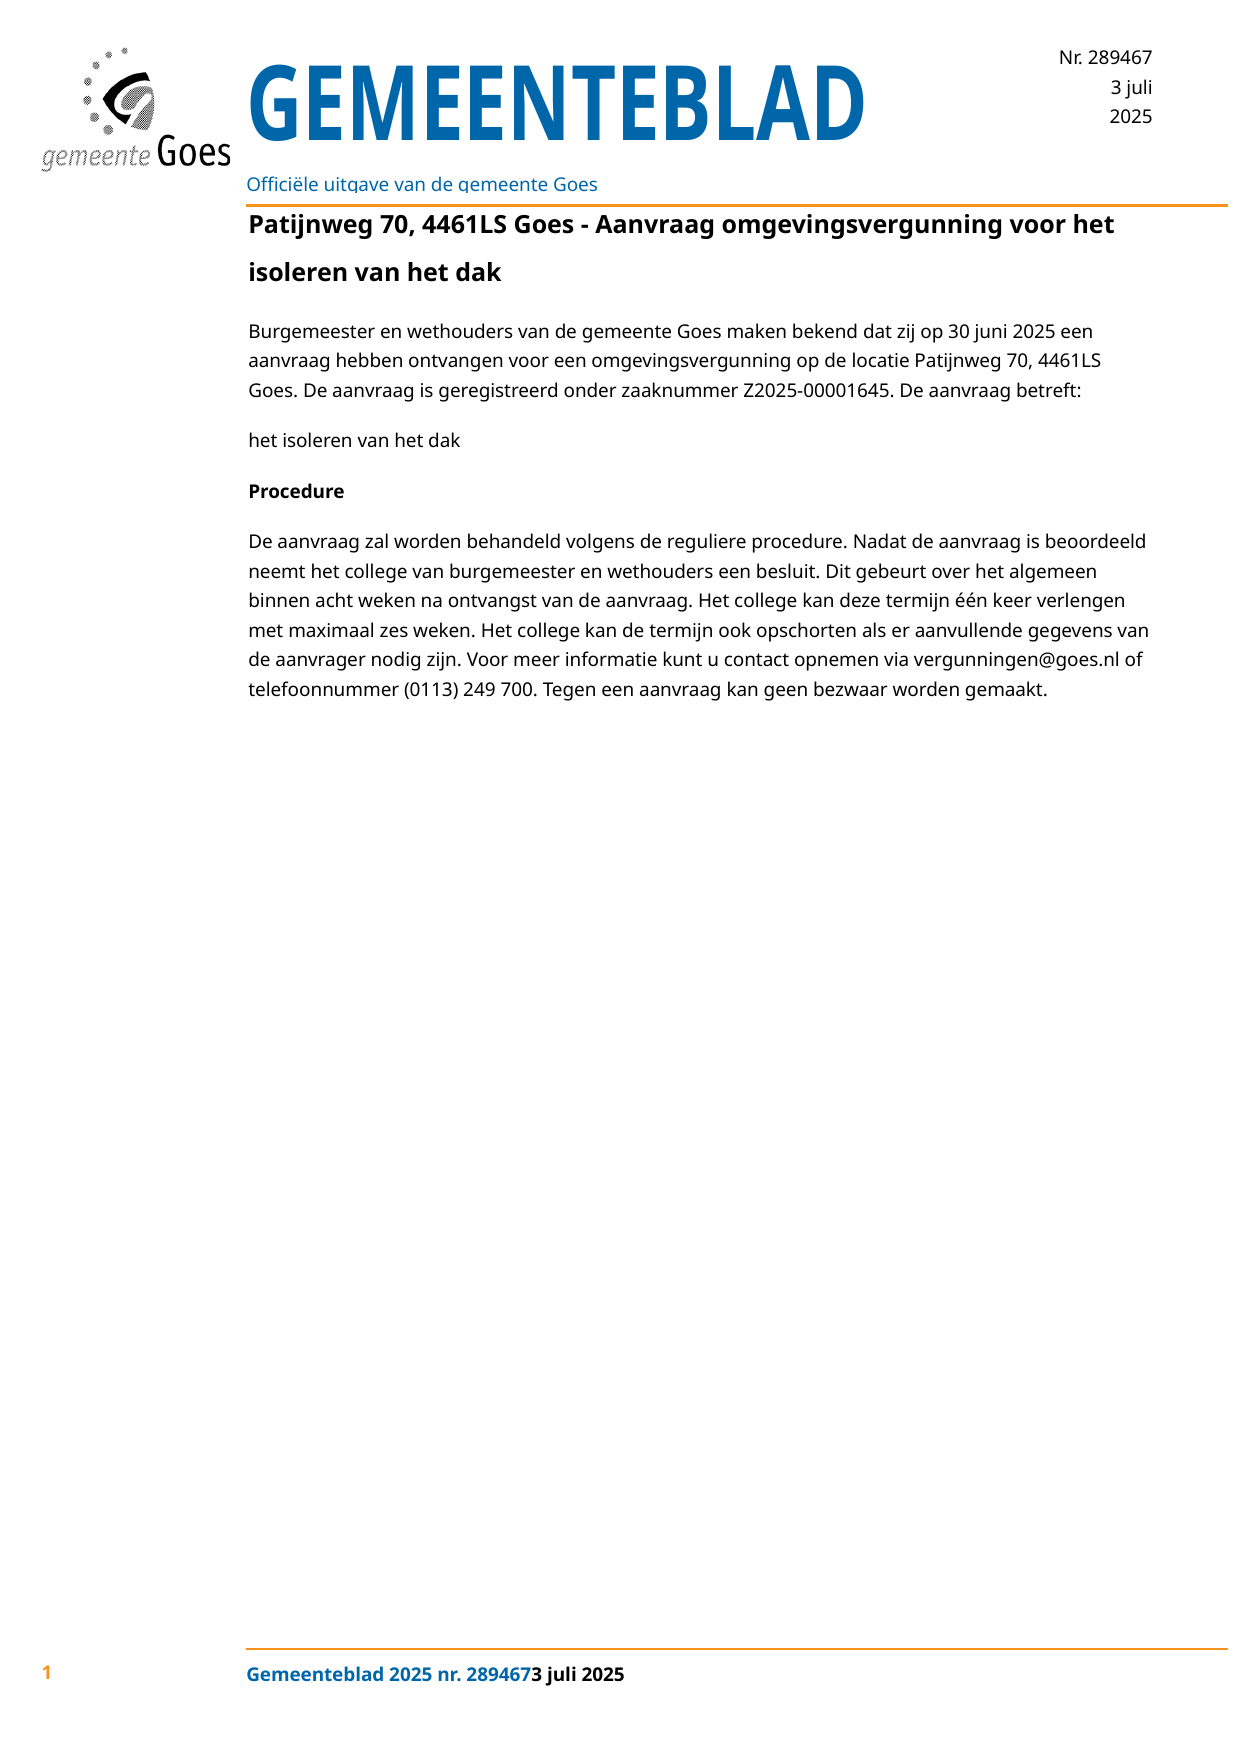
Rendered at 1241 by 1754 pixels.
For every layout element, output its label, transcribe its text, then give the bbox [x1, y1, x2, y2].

text De aanvraag zal worden behandeld volgens de reguliere procedure. Nadat de aanvraag is beoordeeld neemt het college van burgemeester en wethouders een besluit. Dit gebeurt over het algemeen binnen acht weken na ontvangst van de aanvraag. Het college kan deze termijn één keer verlengen met maximaal zes weken. Het college kan de termijn ook opschorten als er aanvullende gegevens van de aanvrager nodig zijn. Voor meer informatie kunt u contact opnemen via vergunningen@goes.nl of telefoonnummer (0113) 249 700. Tegen een aanvraag kan geen bezwaar worden gemaakt. [248, 528, 1152, 702]
text het isoleren van het dak [248, 427, 1152, 453]
text Burgemeester en wethouders van de gemeente Goes maken bekend dat zij op 30 juni 2025 een aanvraag hebben ontvangen voor een omgevingsvergunning op de locatie Patijnweg 70, 4461LS Goes. De aanvraag is geregistreerd onder zaaknummer Z2025-00001645. De aanvraag betreft: [248, 318, 1152, 403]
text Procedure [248, 478, 1152, 504]
picture [41, 47, 231, 172]
text Patijnweg 70, 4461LS Goes - Aanvraag omgevingsvergunning voor het isoleren van het dak [248, 207, 1152, 288]
